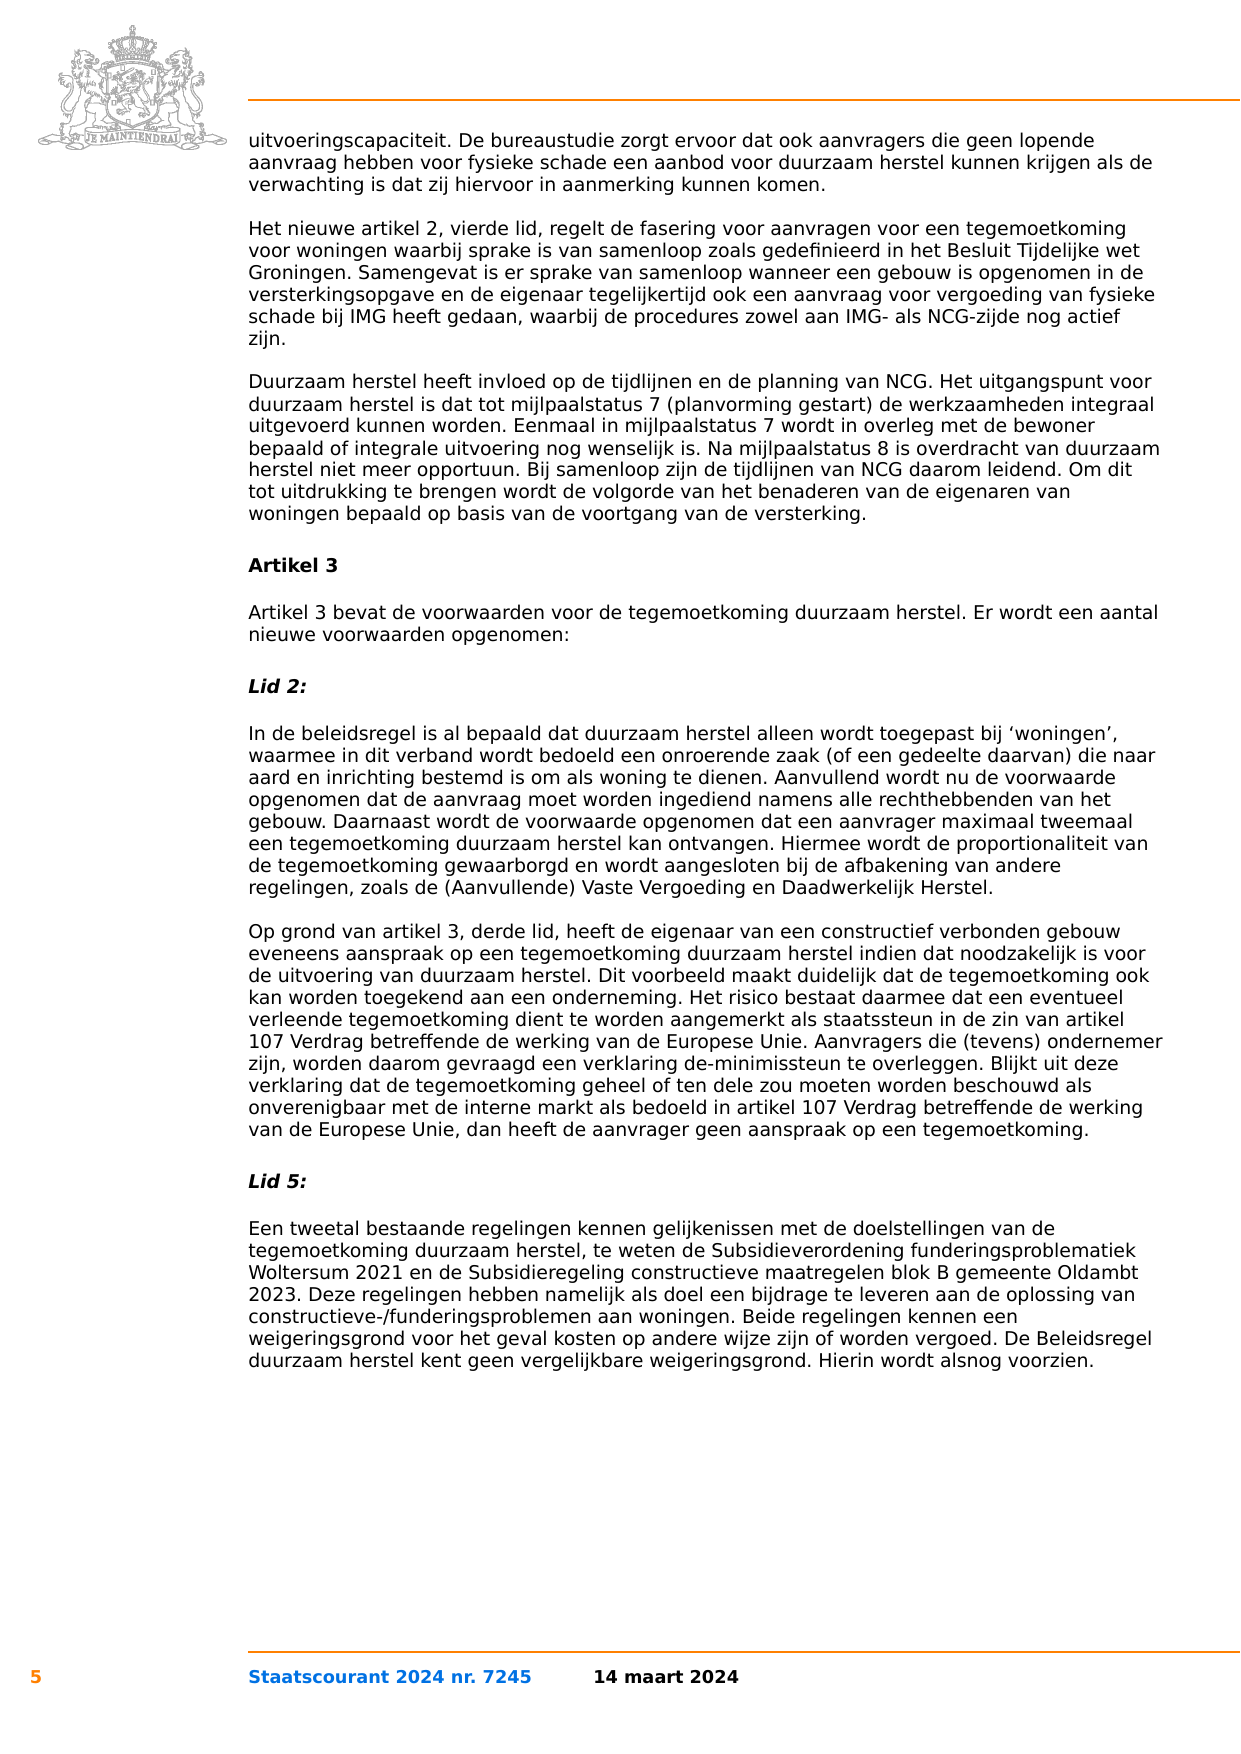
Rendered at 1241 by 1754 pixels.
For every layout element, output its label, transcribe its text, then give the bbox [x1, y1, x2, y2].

picture [38, 25, 227, 150]
text Artikel 3 bevat de voorwaarden voor de tegemoetkoming duurzaam herstel. Er wordt een aantal nieuwe voorwaarden opgenomen: [248, 602, 1163, 646]
subtitle Artikel 3 [248, 555, 1163, 577]
text Op grond van artikel 3, derde lid, heeft de eigenaar van een constructief verbonden gebouw eveneens aanspraak op een tegemoetkoming duurzaam herstel indien dat noodzakelijk is voor de uitvoering van duurzaam herstel. Dit voorbeeld maakt duidelijk dat de tegemoetkoming ook kan worden toegekend aan een onderneming. Het risico bestaat daarmee dat een eventueel verleende tegemoetkoming dient te worden aangemerkt als staatssteun in de zin van artikel 107 Verdrag betreffende de werking van de Europese Unie. Aanvragers die (tevens) ondernemer zijn, worden daarom gevraagd een verklaring de-minimissteun te overleggen. Blijkt uit deze verklaring dat de tegemoetkoming geheel of ten dele zou moeten worden beschouwd als onverenigbaar met de interne markt als bedoeld in artikel 107 Verdrag betreffende de werking van de Europese Unie, dan heeft de aanvrager geen aanspraak op een tegemoetkoming. [248, 921, 1163, 1141]
text Duurzaam herstel heeft invloed op de tijdlijnen en de planning van NCG. Het uitgangspunt voor duurzaam herstel is dat tot mijlpaalstatus 7 (planvorming gestart) de werkzaamheden integraal uitgevoerd kunnen worden. Eenmaal in mijlpaalstatus 7 wordt in overleg met de bewoner bepaald of integrale uitvoering nog wenselijk is. Na mijlpaalstatus 8 is overdracht van duurzaam herstel niet meer opportuun. Bij samenloop zijn de tijdlijnen van NCG daarom leidend. Om dit tot uitdrukking te brengen wordt de volgorde van het benaderen van de eigenaren van woningen bepaald op basis van de voortgang van de versterking. [248, 371, 1163, 525]
text Een tweetal bestaande regelingen kennen gelijkenissen met de doelstellingen van de tegemoetkoming duurzaam herstel, te weten de Subsidieverordening funderingsproblematiek Woltersum 2021 en de Subsidieregeling constructieve maatregelen blok B gemeente Oldambt 2023. Deze regelingen hebben namelijk als doel een bijdrage te leveren aan de oplossing van constructieve-/funderingsproblemen aan woningen. Beide regelingen kennen een weigeringsgrond voor het geval kosten op andere wijze zijn of worden vergoed. De Beleidsregel duurzaam herstel kent geen vergelijkbare weigeringsgrond. Hierin wordt alsnog voorzien. [248, 1218, 1163, 1372]
text Het nieuwe artikel 2, vierde lid, regelt de fasering voor aanvragen voor een tegemoetkoming voor woningen waarbij sprake is van samenloop zoals gedefinieerd in het Besluit Tijdelijke wet Groningen. Samengevat is er sprake van samenloop wanneer een gebouw is opgenomen in de versterkingsopgave en de eigenaar tegelijkertijd ook een aanvraag voor vergoeding van fysieke schade bij IMG heeft gedaan, waarbij de procedures zowel aan IMG- als NCG-zijde nog actief zijn. [248, 218, 1163, 349]
subtitle Lid 2: [248, 676, 1163, 698]
text uitvoeringscapaciteit. De bureaustudie zorgt ervoor dat ook aanvragers die geen lopende aanvraag hebben voor fysieke schade een aanbod voor duurzaam herstel kunnen krijgen als de verwachting is dat zij hiervoor in aanmerking kunnen komen. [248, 130, 1163, 196]
subtitle Lid 5: [248, 1171, 1163, 1193]
text In de beleidsregel is al bepaald dat duurzaam herstel alleen wordt toegepast bij ‘woningen’, waarmee in dit verband wordt bedoeld een onroerende zaak (of een gedeelte daarvan) die naar aard en inrichting bestemd is om als woning te dienen. Aanvullend wordt nu de voorwaarde opgenomen dat de aanvraag moet worden ingediend namens alle rechthebbenden van het gebouw. Daarnaast wordt de voorwaarde opgenomen dat een aanvrager maximaal tweemaal een tegemoetkoming duurzaam herstel kan ontvangen. Hiermee wordt de proportionaliteit van de tegemoetkoming gewaarborgd en wordt aangesloten bij de afbakening van andere regelingen, zoals de (Aanvullende) Vaste Vergoeding en Daadwerkelijk Herstel. [248, 723, 1163, 899]
